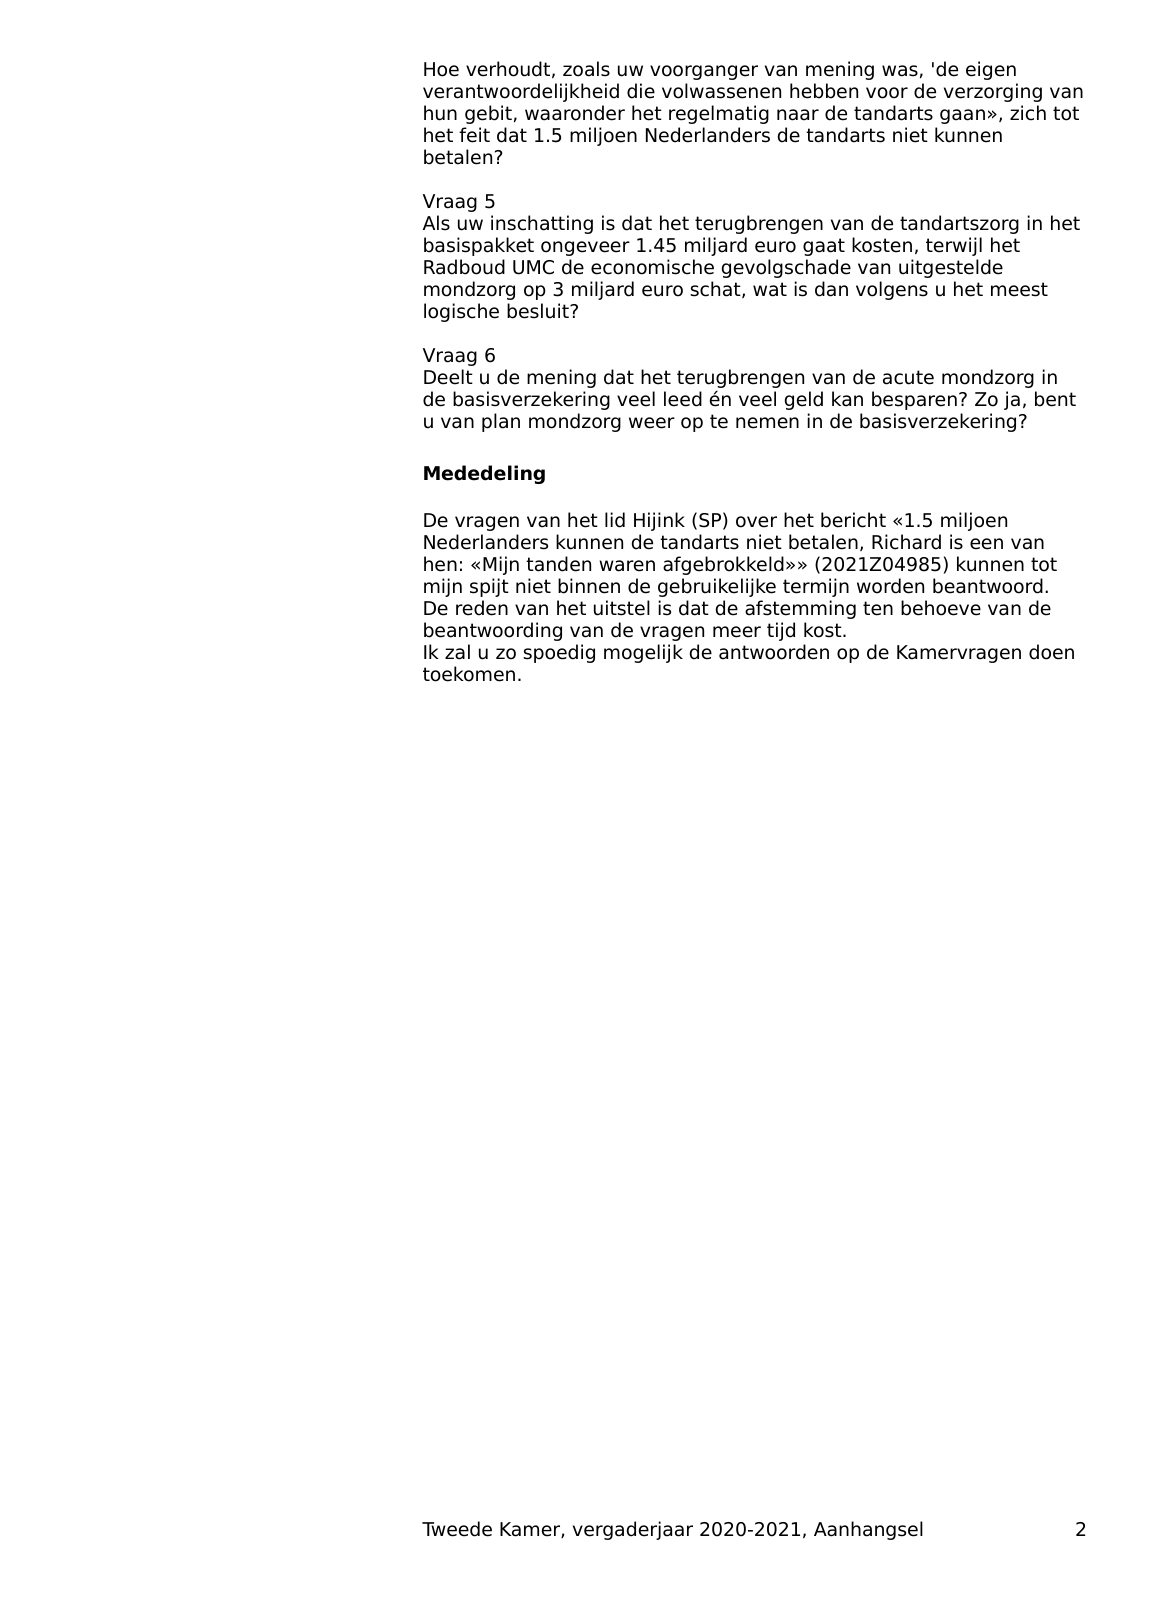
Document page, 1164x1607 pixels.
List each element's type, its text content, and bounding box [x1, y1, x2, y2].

text Hoe verhoudt, zoals uw voorganger van mening was, 'de eigen verantwoordelijkheid die volwassenen hebben voor de verzorging van hun gebit, waaronder het regelmatig naar de tandarts gaan», zich tot het feit dat 1.5 miljoen Nederlanders de tandarts niet kunnen betalen? [422, 59, 1087, 169]
text Vraag 6 [422, 345, 1087, 367]
text Ik zal u zo spoedig mogelijk de antwoorden op de Kamervragen doen toekomen. [422, 642, 1087, 686]
text Deelt u de mening dat het terugbrengen van de acute mondzorg in de basisverzekering veel leed én veel geld kan besparen? Zo ja, bent u van plan mondzorg weer op te nemen in de basisverzekering? [422, 367, 1087, 433]
subtitle Mededeling [422, 463, 1087, 485]
text De vragen van het lid Hijink (SP) over het bericht «1.5 miljoen Nederlanders kunnen de tandarts niet betalen, Richard is een van hen: «Mijn tanden waren afgebrokkeld»» (2021Z04985) kunnen tot mijn spijt niet binnen de gebruikelijke termijn worden beantwoord. [422, 510, 1087, 598]
text De reden van het uitstel is dat de afstemming ten behoeve van de beantwoording van de vragen meer tijd kost. [422, 598, 1087, 642]
text Vraag 5 [422, 191, 1087, 213]
text Als uw inschatting is dat het terugbrengen van de tandartszorg in het basispakket ongeveer 1.45 miljard euro gaat kosten, terwijl het Radboud UMC de economische gevolgschade van uitgestelde mondzorg op 3 miljard euro schat, wat is dan volgens u het meest logische besluit? [422, 213, 1087, 323]
